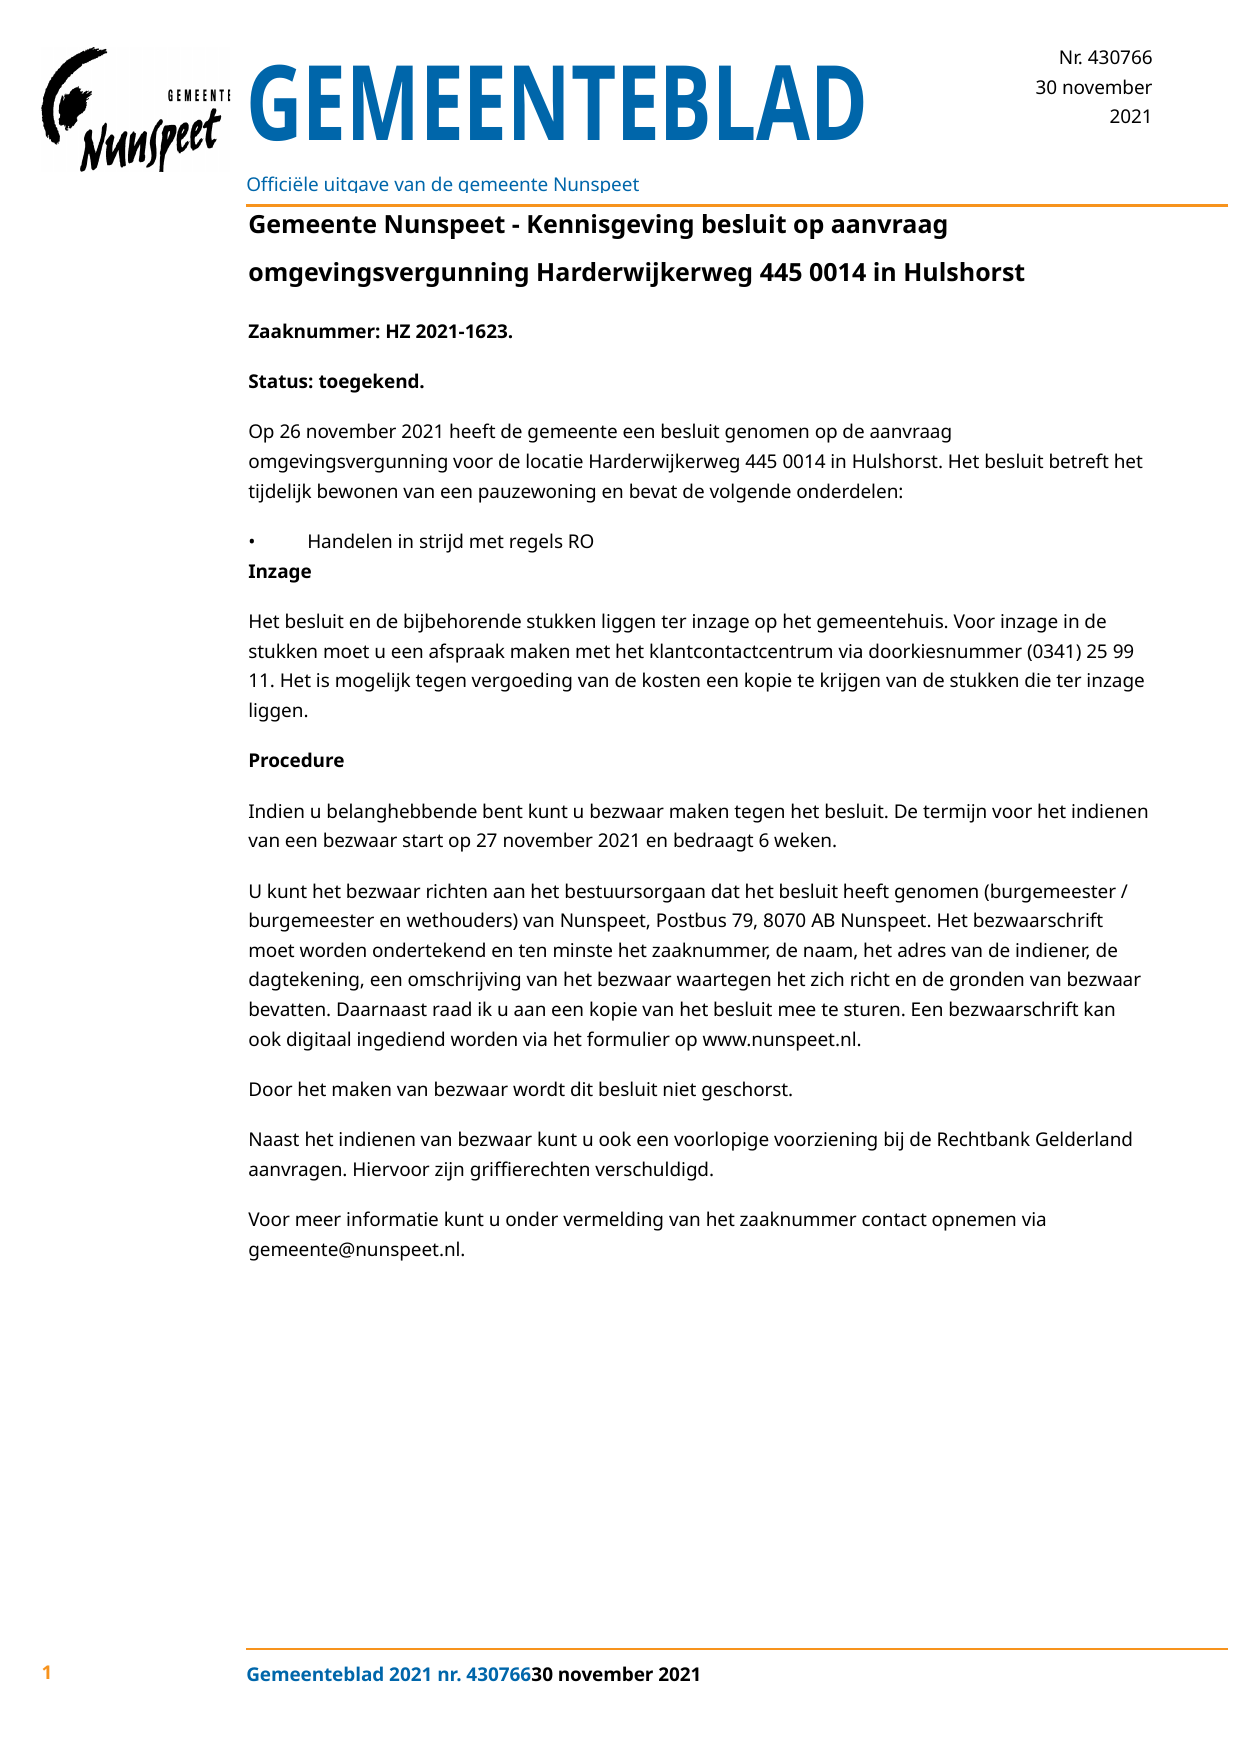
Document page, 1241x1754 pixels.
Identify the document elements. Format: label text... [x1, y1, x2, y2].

text Indien u belanghebbende bent kunt u bezwaar maken tegen het besluit. De termijn voor het indienen van een bezwaar start op 27 november 2021 en bedraagt 6 weken. [248, 798, 1152, 853]
text Naast het indienen van bezwaar kunt u ook een voorlopige voorziening bij de Rechtbank Gelderland aanvragen. Hiervoor zijn griffierechten verschuldigd. [248, 1127, 1152, 1182]
picture [41, 47, 231, 172]
text Op 26 november 2021 heeft de gemeente een besluit genomen op de aanvraag omgevingsvergunning voor de locatie Harderwijkerweg 445 0014 in Hulshorst. Het besluit betreft het tijdelijk bewonen van een pauzewoning en bevat de volgende onderdelen: [248, 419, 1152, 504]
text Gemeente Nunspeet - Kennisgeving besluit op aanvraag omgevingsvergunning Harderwijkerweg 445 0014 in Hulshorst [248, 207, 1152, 288]
text U kunt het bezwaar richten aan het bestuursorgaan dat het besluit heeft genomen (burgemeester / burgemeester en wethouders) van Nunspeet, Postbus 79, 8070 AB Nunspeet. Het bezwaarschrift moet worden ondertekend en ten minste het zaaknummer, de naam, het adres van de indiener, de dagtekening, een omschrijving van het bezwaar waartegen het zich richt en de gronden van bezwaar bevatten. Daarnaast raad ik u aan een kopie van het besluit mee te sturen. Een bezwaarschrift kan ook digitaal ingediend worden via het formulier op www.nunspeet.nl. [248, 878, 1152, 1052]
list Handelen in strijd met regels RO [248, 528, 1152, 554]
text Voor meer informatie kunt u onder vermelding van het zaaknummer contact opnemen via gemeente@nunspeet.nl. [248, 1207, 1152, 1262]
text Inzage [248, 558, 1152, 584]
text Door het maken van bezwaar wordt dit besluit niet geschorst. [248, 1076, 1152, 1102]
text Zaaknummer: HZ 2021-1623. [248, 318, 1152, 344]
text Status: toegekend. [248, 368, 1152, 394]
text Procedure [248, 747, 1152, 773]
text Het besluit en de bijbehorende stukken liggen ter inzage op het gemeentehuis. Voor inzage in de stukken moet u een afspraak maken met het klantcontactcentrum via doorkiesnummer (0341) 25 99 11. Het is mogelijk tegen vergoeding van de kosten een kopie te krijgen van de stukken die ter inzage liggen. [248, 608, 1152, 723]
